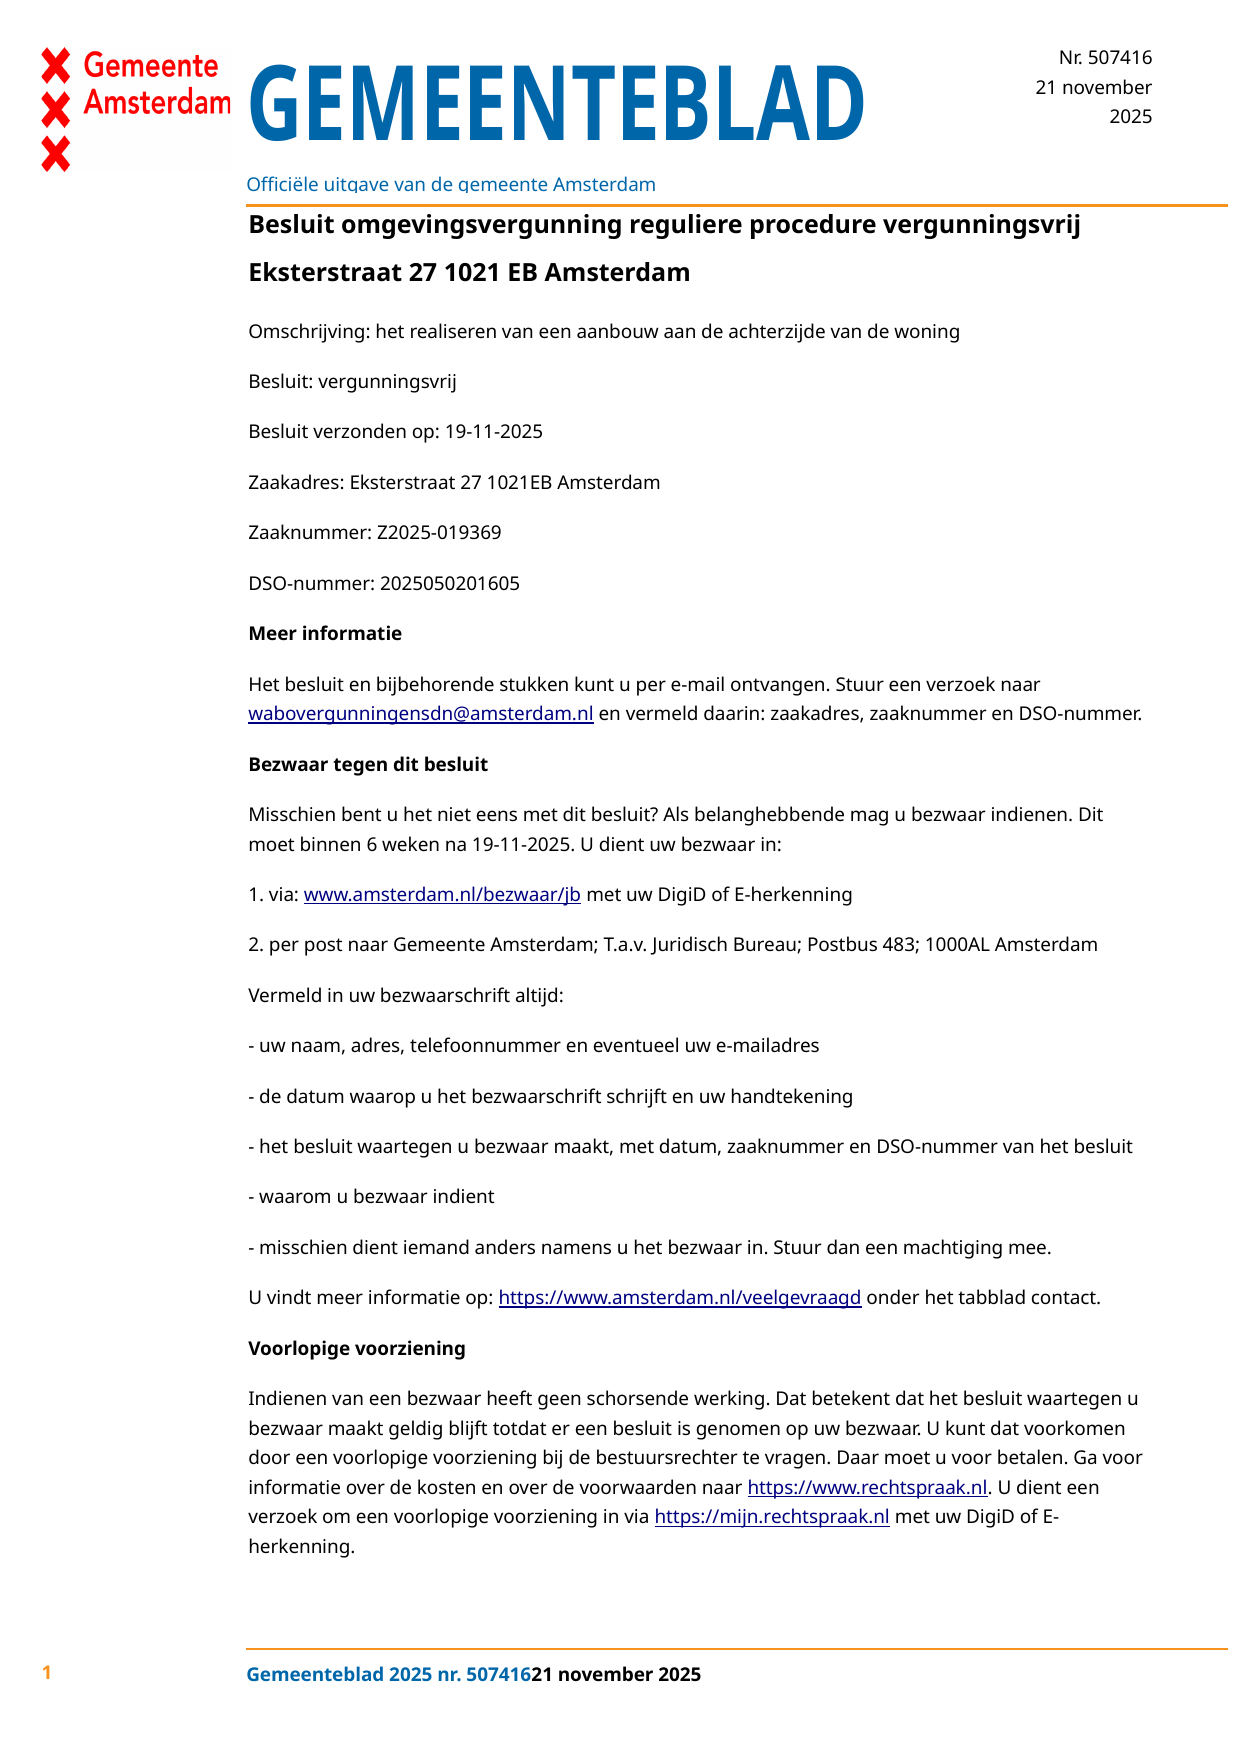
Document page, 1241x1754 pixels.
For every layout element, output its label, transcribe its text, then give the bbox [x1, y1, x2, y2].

text - misschien dient iemand anders namens u het bezwaar in. Stuur dan een machtiging mee. [248, 1234, 1152, 1260]
text Zaakadres: Eksterstraat 27 1021EB Amsterdam [248, 469, 1152, 495]
text - waarom u bezwaar indient [248, 1184, 1152, 1209]
text 1. via: www.amsterdam.nl/bezwaar/jb met uw DigiD of E-herkenning [248, 881, 1152, 907]
text - het besluit waartegen u bezwaar maakt, met datum, zaaknummer en DSO-nummer van het besluit [248, 1133, 1152, 1159]
text DSO-nummer: 2025050201605 [248, 570, 1152, 596]
text Indienen van een bezwaar heeft geen schorsende werking. Dat betekent dat het besluit waartegen u bezwaar maakt geldig blijft totdat er een besluit is genomen op uw bezwaar. U kunt dat voorkomen door een voorlopige voorziening bij de bestuursrechter te vragen. Daar moet u voor betalen. Ga voor informatie over de kosten en over de voorwaarden naar https://www.rechtspraak.nl. U dient een verzoek om een voorlopige voorziening in via https://mijn.rechtspraak.nl met uw DigiD of E-herkenning. [248, 1385, 1152, 1559]
text Besluit: vergunningsvrij [248, 368, 1152, 394]
text Misschien bent u het niet eens met dit besluit? Als belanghebbende mag u bezwaar indienen. Dit moet binnen 6 weken na 19-11-2025. U dient uw bezwaar in: [248, 801, 1152, 857]
text Omschrijving: het realiseren van een aanbouw aan de achterzijde van de woning [248, 318, 1152, 344]
text Vermeld in uw bezwaarschrift altijd: [248, 982, 1152, 1008]
text Het besluit en bijbehorende stukken kunt u per e-mail ontvangen. Stuur een verzoek naar wabovergunningensdn@amsterdam.nl en vermeld daarin: zaakadres, zaaknummer en DSO-nummer. [248, 671, 1152, 726]
text - uw naam, adres, telefoonnummer en eventueel uw e-mailadres [248, 1032, 1152, 1058]
text Voorlopige voorziening [248, 1335, 1152, 1361]
text U vindt meer informatie op: https://www.amsterdam.nl/veelgevraagd onder het tabblad contact. [248, 1284, 1152, 1310]
text Meer informatie [248, 620, 1152, 646]
text - de datum waarop u het bezwaarschrift schrijft en uw handtekening [248, 1083, 1152, 1109]
text 2. per post naar Gemeente Amsterdam; T.a.v. Juridisch Bureau; Postbus 483; 1000AL Amsterdam [248, 932, 1152, 957]
text Besluit verzonden op: 19-11-2025 [248, 419, 1152, 444]
text Bezwaar tegen dit besluit [248, 751, 1152, 777]
text Besluit omgevingsvergunning reguliere procedure vergunningsvrij Eksterstraat 27 1021 EB Amsterdam [248, 207, 1152, 288]
text Zaaknummer: Z2025-019369 [248, 519, 1152, 545]
picture [41, 47, 231, 172]
